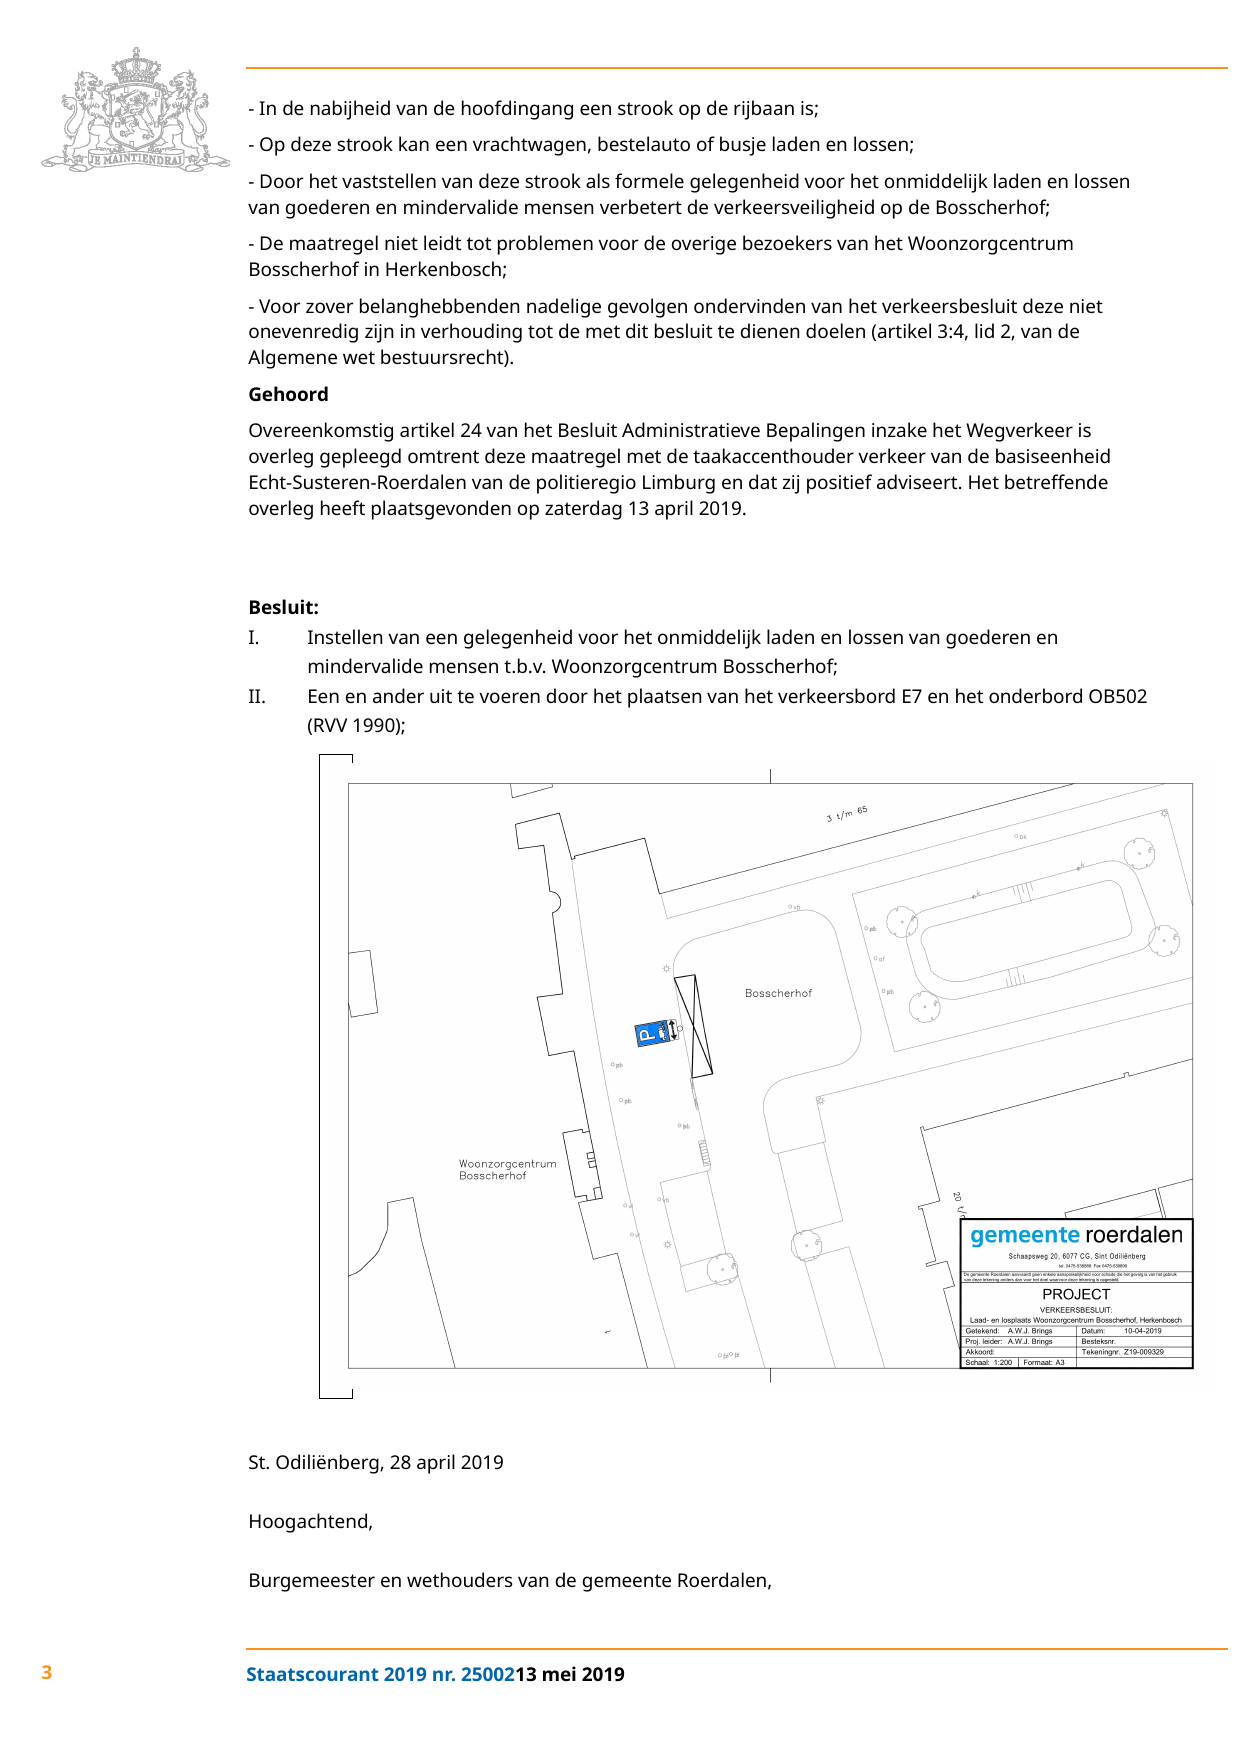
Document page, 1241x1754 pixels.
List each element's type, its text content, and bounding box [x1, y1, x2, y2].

picture [41, 47, 231, 172]
text Overeenkomstig artikel 24 van het Besluit Administratieve Bepalingen inzake het Wegverkeer is overleg gepleegd omtrent deze maatregel met de taakaccenthouder verkeer van de basiseenheid Echt-Susteren-Roerdalen van de politieregio Limburg en dat zij positief adviseert. Het betreffende overleg heeft plaatsgevonden op zaterdag 13 april 2019. [248, 418, 1152, 521]
text Hoogachtend, [248, 1508, 1152, 1534]
text Burgemeester en wethouders van de gemeente Roerdalen, [248, 1567, 1152, 1593]
text Gehoord [248, 381, 1152, 407]
text St. Odiliënberg, 28 april 2019 [248, 1449, 1152, 1474]
text Besluit: [248, 594, 1152, 620]
picture [327, 763, 1214, 1389]
text - In de nabijheid van de hoofdingang een strook op de rijbaan is; [248, 95, 1152, 121]
text - De maatregel niet leidt tot problemen voor de overige bezoekers van het Woonzorgcentrum Bosscherhof in Herkenbosch; [248, 231, 1152, 282]
list Een en ander uit te voeren door het plaatsen van het verkeersbord E7 en het onderbord OB502 (RVV 1990); [248, 683, 1152, 738]
text - Voor zover belanghebbenden nadelige gevolgen ondervinden van het verkeersbesluit deze niet onevenredig zijn in verhouding tot de met dit besluit te dienen doelen (artikel 3:4, lid 2, van de Algemene wet bestuursrecht). [248, 293, 1152, 370]
text - Op deze strook kan een vrachtwagen, bestelauto of busje laden en lossen; [248, 131, 1152, 157]
list Instellen van een gelegenheid voor het onmiddelijk laden en lossen van goederen en mindervalide mensen t.b.v. Woonzorgcentrum Bosscherhof; [248, 624, 1152, 679]
text - Door het vaststellen van deze strook als formele gelegenheid voor het onmiddelijk laden en lossen van goederen en mindervalide mensen verbetert de verkeersveiligheid op de Bosscherhof; [248, 168, 1152, 219]
